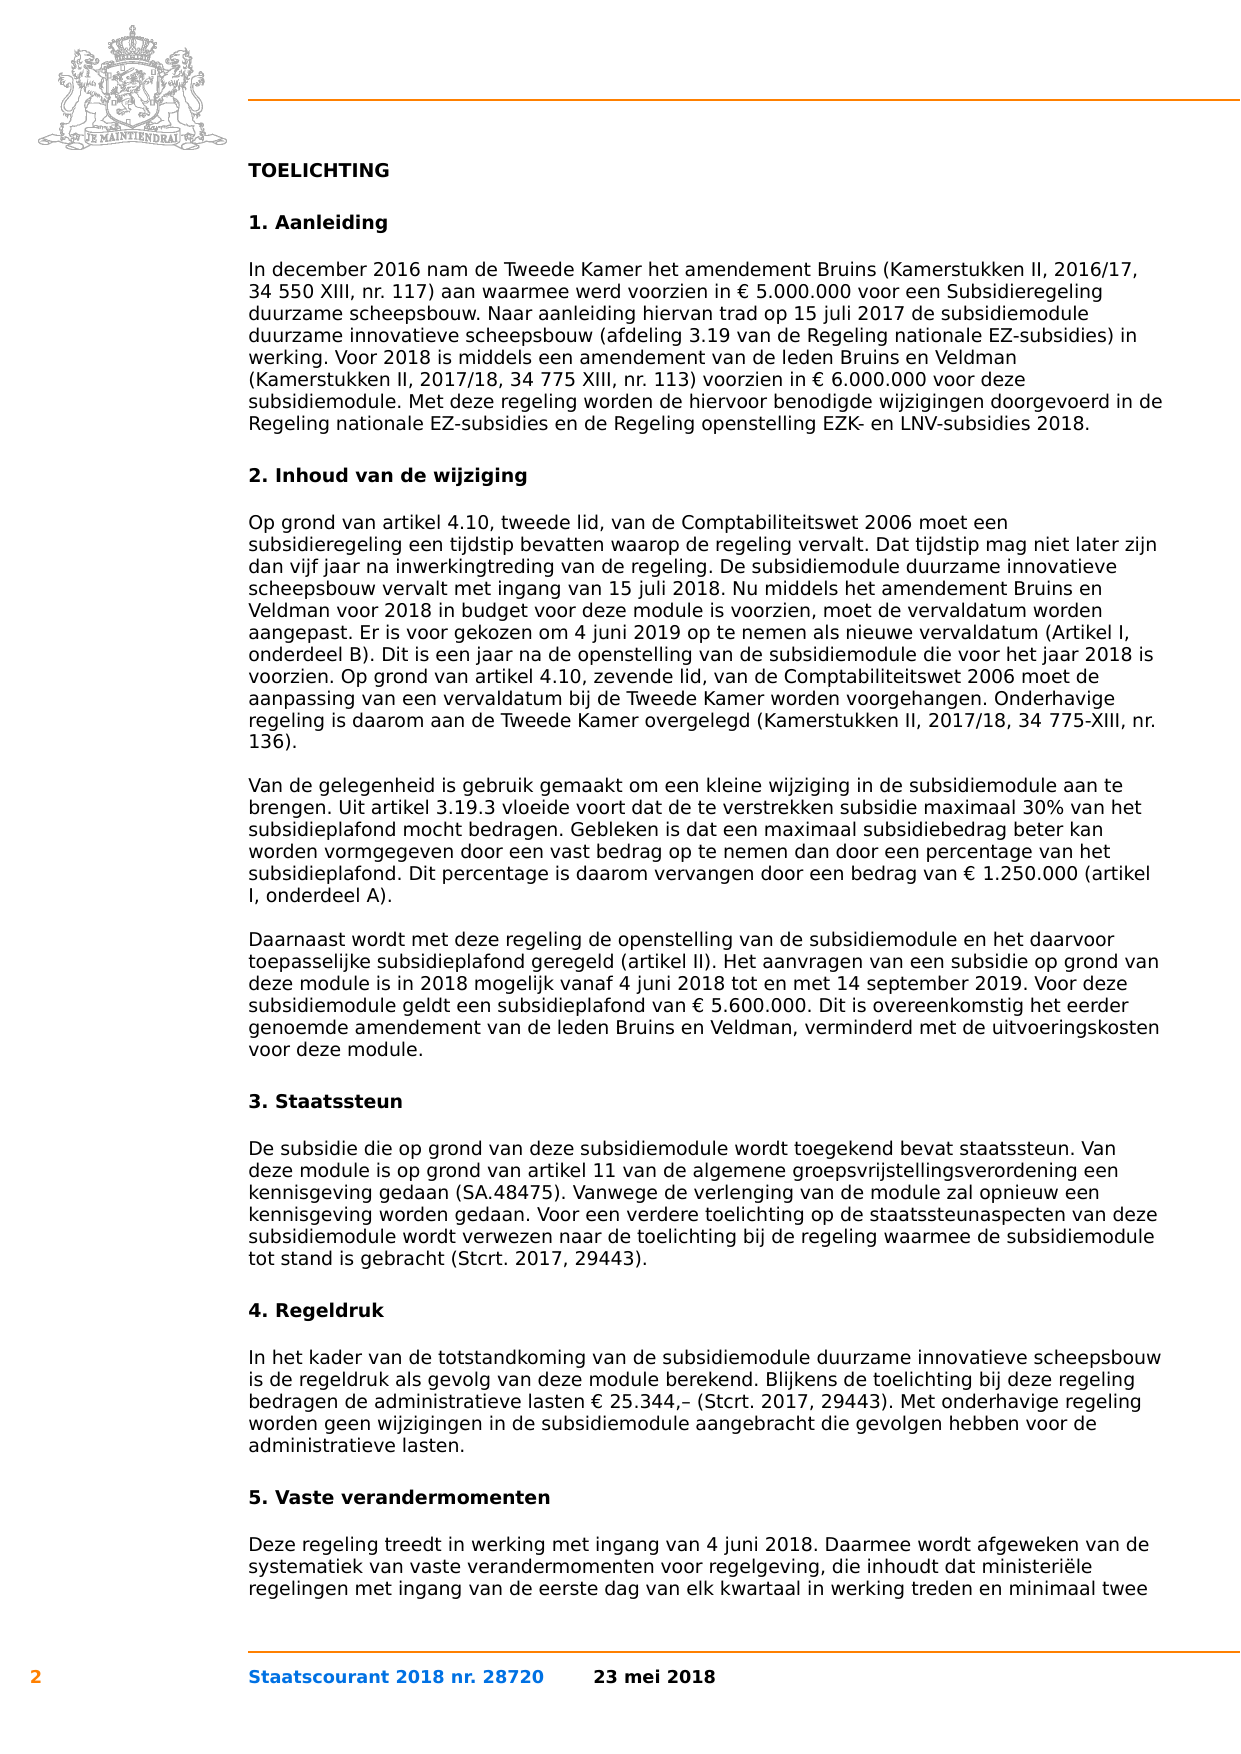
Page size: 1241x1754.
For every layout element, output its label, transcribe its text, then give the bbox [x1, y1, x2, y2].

text Van de gelegenheid is gebruik gemaakt om een kleine wijziging in de subsidiemodule aan te brengen. Uit artikel 3.19.3 vloeide voort dat de te verstrekken subsidie maximaal 30% van het subsidieplafond mocht bedragen. Gebleken is dat een maximaal subsidiebedrag beter kan worden vormgegeven door een vast bedrag op te nemen dan door een percentage van het subsidieplafond. Dit percentage is daarom vervangen door een bedrag van € 1.250.000 (artikel I, onderdeel A). [248, 775, 1163, 907]
text Deze regeling treedt in werking met ingang van 4 juni 2018. Daarmee wordt afgeweken van de systematiek van vaste verandermomenten voor regelgeving, die inhoudt dat ministeriële regelingen met ingang van de eerste dag van elk kwartaal in werking treden en minimaal twee [248, 1534, 1163, 1599]
text Op grond van artikel 4.10, tweede lid, van de Comptabiliteitswet 2006 moet een subsidieregeling een tijdstip bevatten waarop de regeling vervalt. Dat tijdstip mag niet later zijn dan vijf jaar na inwerkingtreding van de regeling. De subsidiemodule duurzame innovatieve scheepsbouw vervalt met ingang van 15 juli 2018. Nu middels het amendement Bruins en Veldman voor 2018 in budget voor deze module is voorzien, moet de vervaldatum worden aangepast. Er is voor gekozen om 4 juni 2019 op te nemen als nieuwe vervaldatum (Artikel I, onderdeel B). Dit is een jaar na de openstelling van de subsidiemodule die voor het jaar 2018 is voorzien. Op grond van artikel 4.10, zevende lid, van de Comptabiliteitswet 2006 moet de aanpassing van een vervaldatum bij de Tweede Kamer worden voorgehangen. Onderhavige regeling is daarom aan de Tweede Kamer overgelegd (Kamerstukken II, 2017/18, 34 775-XIII, nr. 136). [248, 512, 1163, 753]
subtitle 3. Staatssteun [248, 1091, 1163, 1113]
picture [38, 25, 227, 150]
text In het kader van de totstandkoming van de subsidiemodule duurzame innovatieve scheepsbouw is de regeldruk als gevolg van deze module berekend. Blijkens de toelichting bij deze regeling bedragen de administratieve lasten € 25.344,– (Stcrt. 2017, 29443). Met onderhavige regeling worden geen wijzigingen in de subsidiemodule aangebracht die gevolgen hebben voor de administratieve lasten. [248, 1347, 1163, 1457]
subtitle 1. Aanleiding [248, 212, 1163, 234]
subtitle 2. Inhoud van de wijziging [248, 465, 1163, 487]
text In december 2016 nam de Tweede Kamer het amendement Bruins (Kamerstukken II, 2016/17, 34 550 XIII, nr. 117) aan waarmee werd voorzien in € 5.000.000 voor een Subsidieregeling duurzame scheepsbouw. Naar aanleiding hiervan trad op 15 juli 2017 de subsidiemodule duurzame innovatieve scheepsbouw (afdeling 3.19 van de Regeling nationale EZ-subsidies) in werking. Voor 2018 is middels een amendement van de leden Bruins en Veldman (Kamerstukken II, 2017/18, 34 775 XIII, nr. 113) voorzien in € 6.000.000 voor deze subsidiemodule. Met deze regeling worden de hiervoor benodigde wijzigingen doorgevoerd in de Regeling nationale EZ-subsidies en de Regeling openstelling EZK- en LNV-subsidies 2018. [248, 259, 1163, 435]
text De subsidie die op grond van deze subsidiemodule wordt toegekend bevat staatssteun. Van deze module is op grond van artikel 11 van de algemene groepsvrijstellingsverordening een kennisgeving gedaan (SA.48475). Vanwege de verlenging van de module zal opnieuw een kennisgeving worden gedaan. Voor een verdere toelichting op de staatssteunaspecten van deze subsidiemodule wordt verwezen naar de toelichting bij de regeling waarmee de subsidiemodule tot stand is gebracht (Stcrt. 2017, 29443). [248, 1138, 1163, 1270]
subtitle 5. Vaste verandermomenten [248, 1487, 1163, 1509]
subtitle TOELICHTING [248, 160, 1163, 182]
text Daarnaast wordt met deze regeling de openstelling van de subsidiemodule en het daarvoor toepasselijke subsidieplafond geregeld (artikel II). Het aanvragen van een subsidie op grond van deze module is in 2018 mogelijk vanaf 4 juni 2018 tot en met 14 september 2019. Voor deze subsidiemodule geldt een subsidieplafond van € 5.600.000. Dit is overeenkomstig het eerder genoemde amendement van de leden Bruins en Veldman, verminderd met de uitvoeringskosten voor deze module. [248, 929, 1163, 1061]
subtitle 4. Regeldruk [248, 1300, 1163, 1322]
